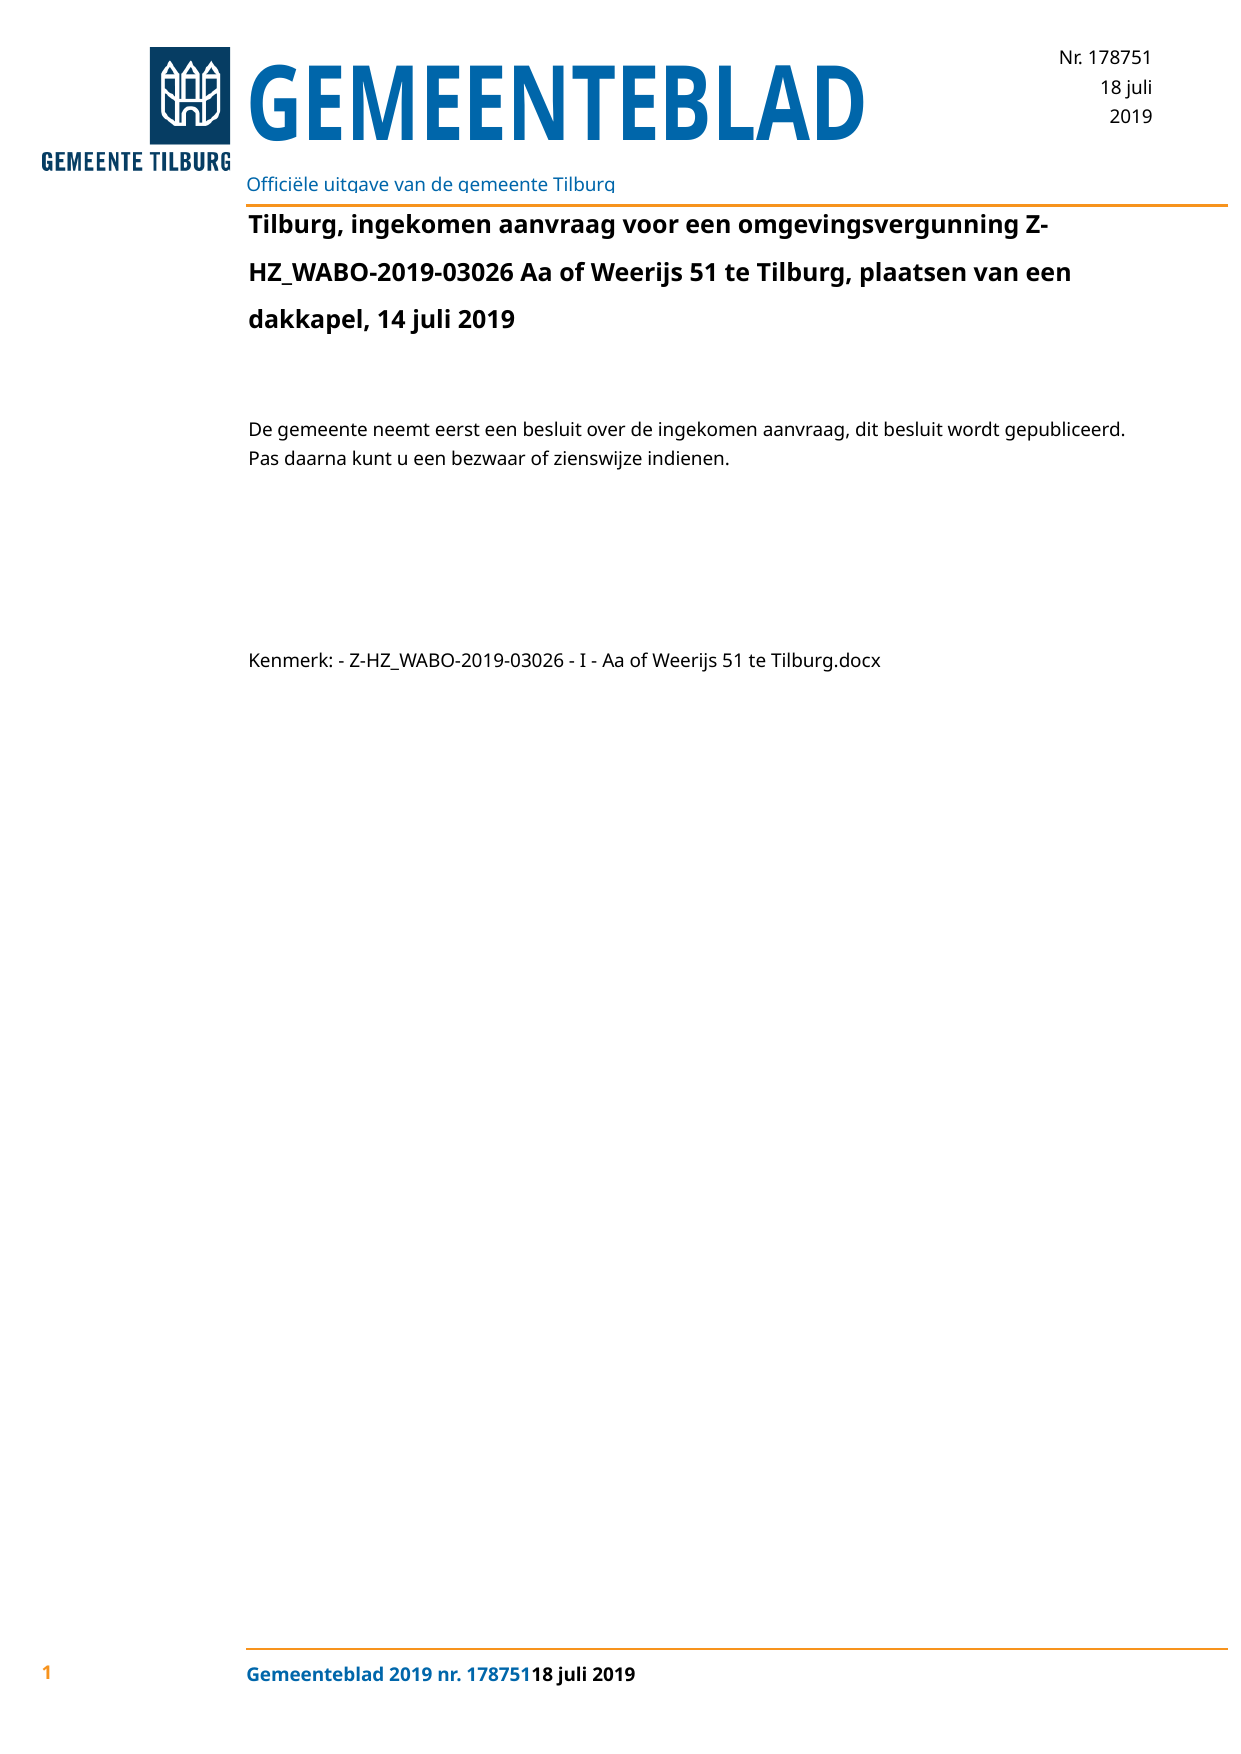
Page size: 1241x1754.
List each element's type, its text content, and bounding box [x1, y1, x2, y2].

text De gemeente neemt eerst een besluit over de ingekomen aanvraag, dit besluit wordt gepubliceerd. Pas daarna kunt u een bezwaar of zienswijze indienen. [248, 416, 1152, 471]
text Tilburg, ingekomen aanvraag voor een omgevingsvergunning Z-HZ_WABO-2019-03026 Aa of Weerijs 51 te Tilburg, plaatsen van een dakkapel, 14 juli 2019 [248, 207, 1152, 336]
text Kenmerk: - Z-HZ_WABO-2019-03026 - I - Aa of Weerijs 51 te Tilburg.docx [248, 647, 1152, 673]
picture [41, 47, 231, 172]
